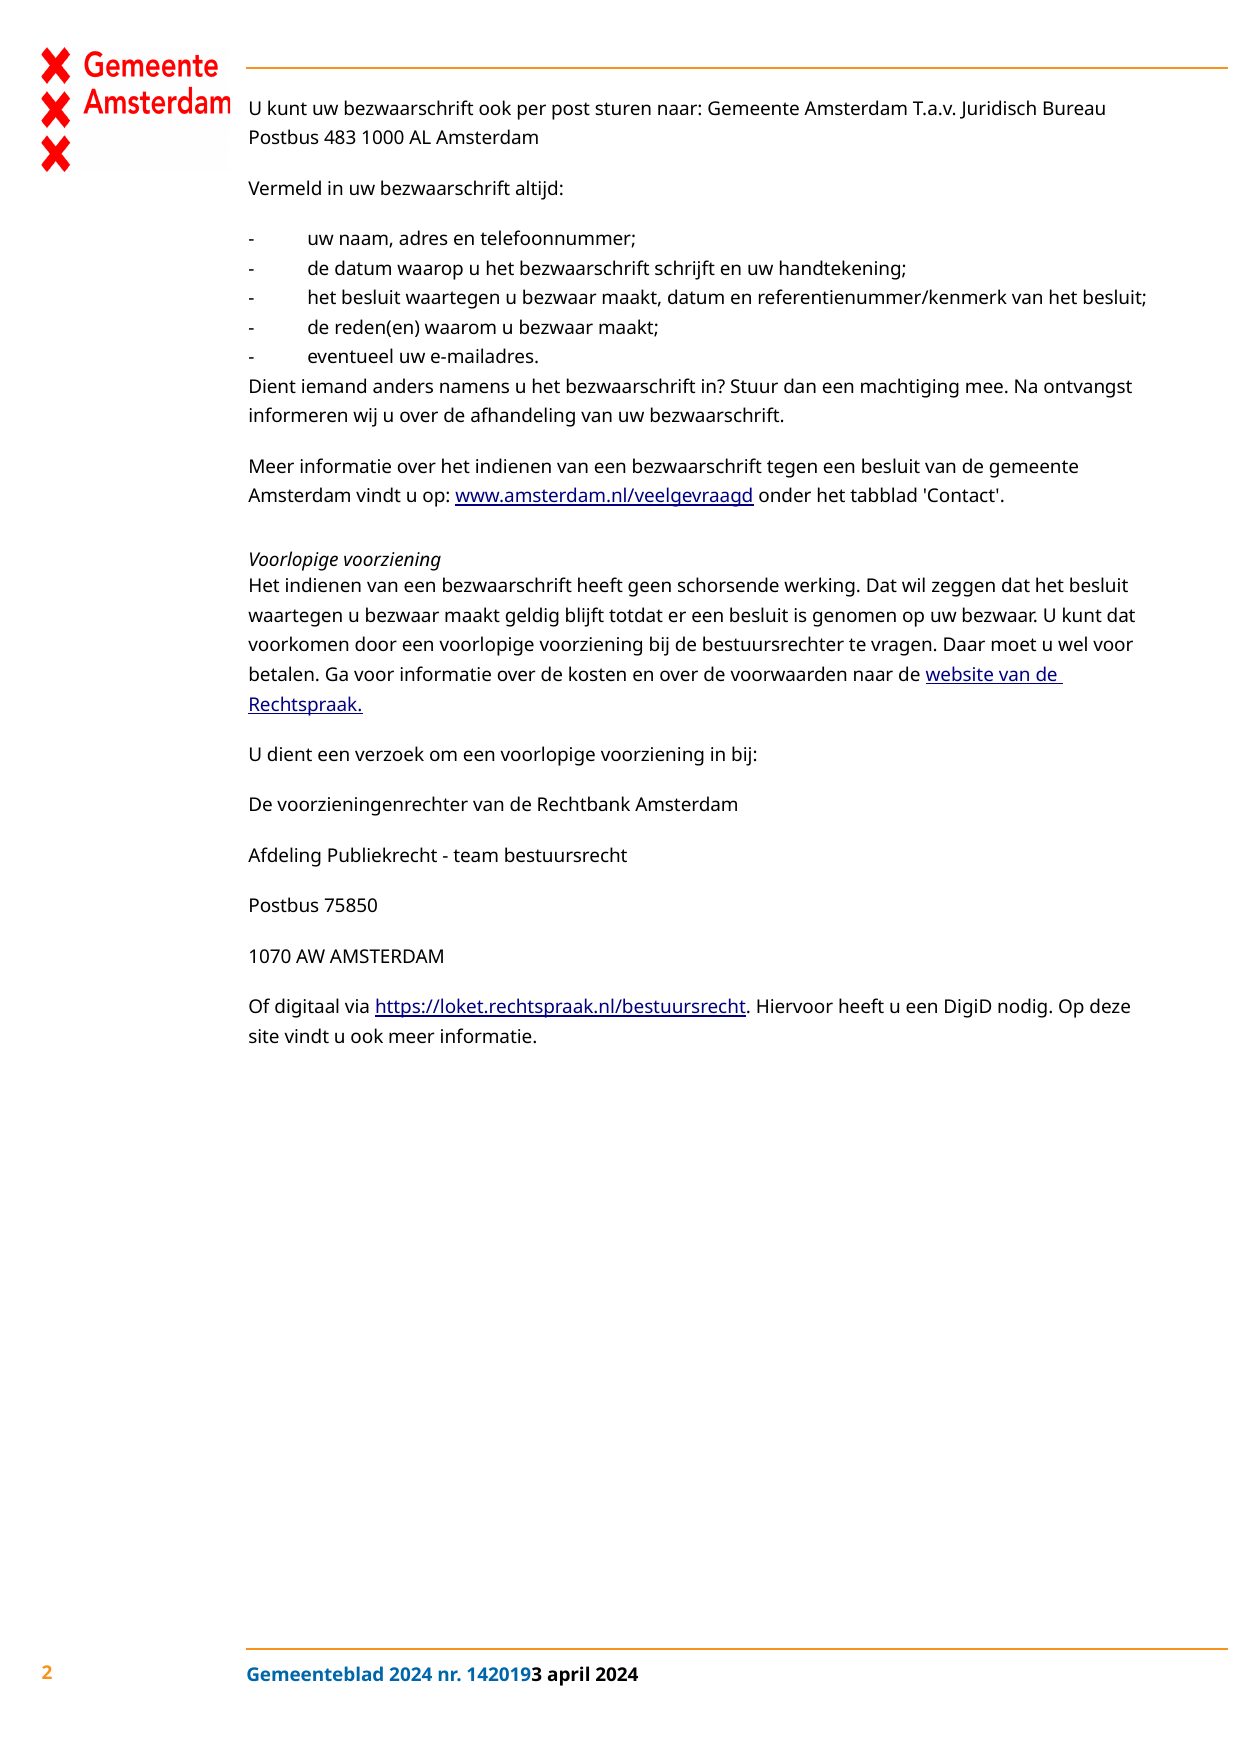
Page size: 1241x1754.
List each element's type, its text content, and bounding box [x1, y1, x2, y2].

list eventueel uw e-mailadres. [248, 343, 1152, 369]
text Vermeld in uw bezwaarschrift altijd: [248, 175, 1152, 201]
list uw naam, adres en telefoonnummer; [248, 225, 1152, 251]
list de datum waarop u het bezwaarschrift schrijft en uw handtekening; [248, 255, 1152, 281]
text 1070 AW AMSTERDAM [248, 943, 1152, 968]
text Meer informatie over het indienen van een bezwaarschrift tegen een besluit van de gemeente Amsterdam vindt u op: www.amsterdam.nl/veelgevraagd onder het tabblad 'Contact'. [248, 453, 1152, 508]
picture [41, 47, 231, 172]
list het besluit waartegen u bezwaar maakt, datum en referentienummer/kenmerk van het besluit; [248, 284, 1152, 310]
text Afdeling Publiekrecht - team bestuursrecht [248, 842, 1152, 868]
text U dient een verzoek om een voorlopige voorziening in bij: [248, 741, 1152, 767]
text Het indienen van een bezwaarschrift heeft geen schorsende werking. Dat wil zeggen dat het besluit waartegen u bezwaar maakt geldig blijft totdat er een besluit is genomen op uw bezwaar. U kunt dat voorkomen door een voorlopige voorziening bij de bestuursrechter te vragen. Daar moet u wel voor betalen. Ga voor informatie over de kosten en over de voorwaarden naar de website van de Rechtspraak. [248, 572, 1152, 716]
text Of digitaal via https://loket.rechtspraak.nl/bestuursrecht. Hiervoor heeft u een DigiD nodig. Op deze site vindt u ook meer informatie. [248, 993, 1152, 1048]
text Postbus 75850 [248, 892, 1152, 918]
text Dient iemand anders namens u het bezwaarschrift in? Stuur dan een machtiging mee. Na ontvangst informeren wij u over de afhandeling van uw bezwaarschrift. [248, 373, 1152, 428]
text Voorlopige voorziening [248, 547, 1152, 572]
list de reden(en) waarom u bezwaar maakt; [248, 314, 1152, 340]
text De voorzieningenrechter van de Rechtbank Amsterdam [248, 792, 1152, 817]
text U kunt uw bezwaarschrift ook per post sturen naar: Gemeente Amsterdam T.a.v. Juridisch Bureau Postbus 483 1000 AL Amsterdam [248, 95, 1152, 150]
